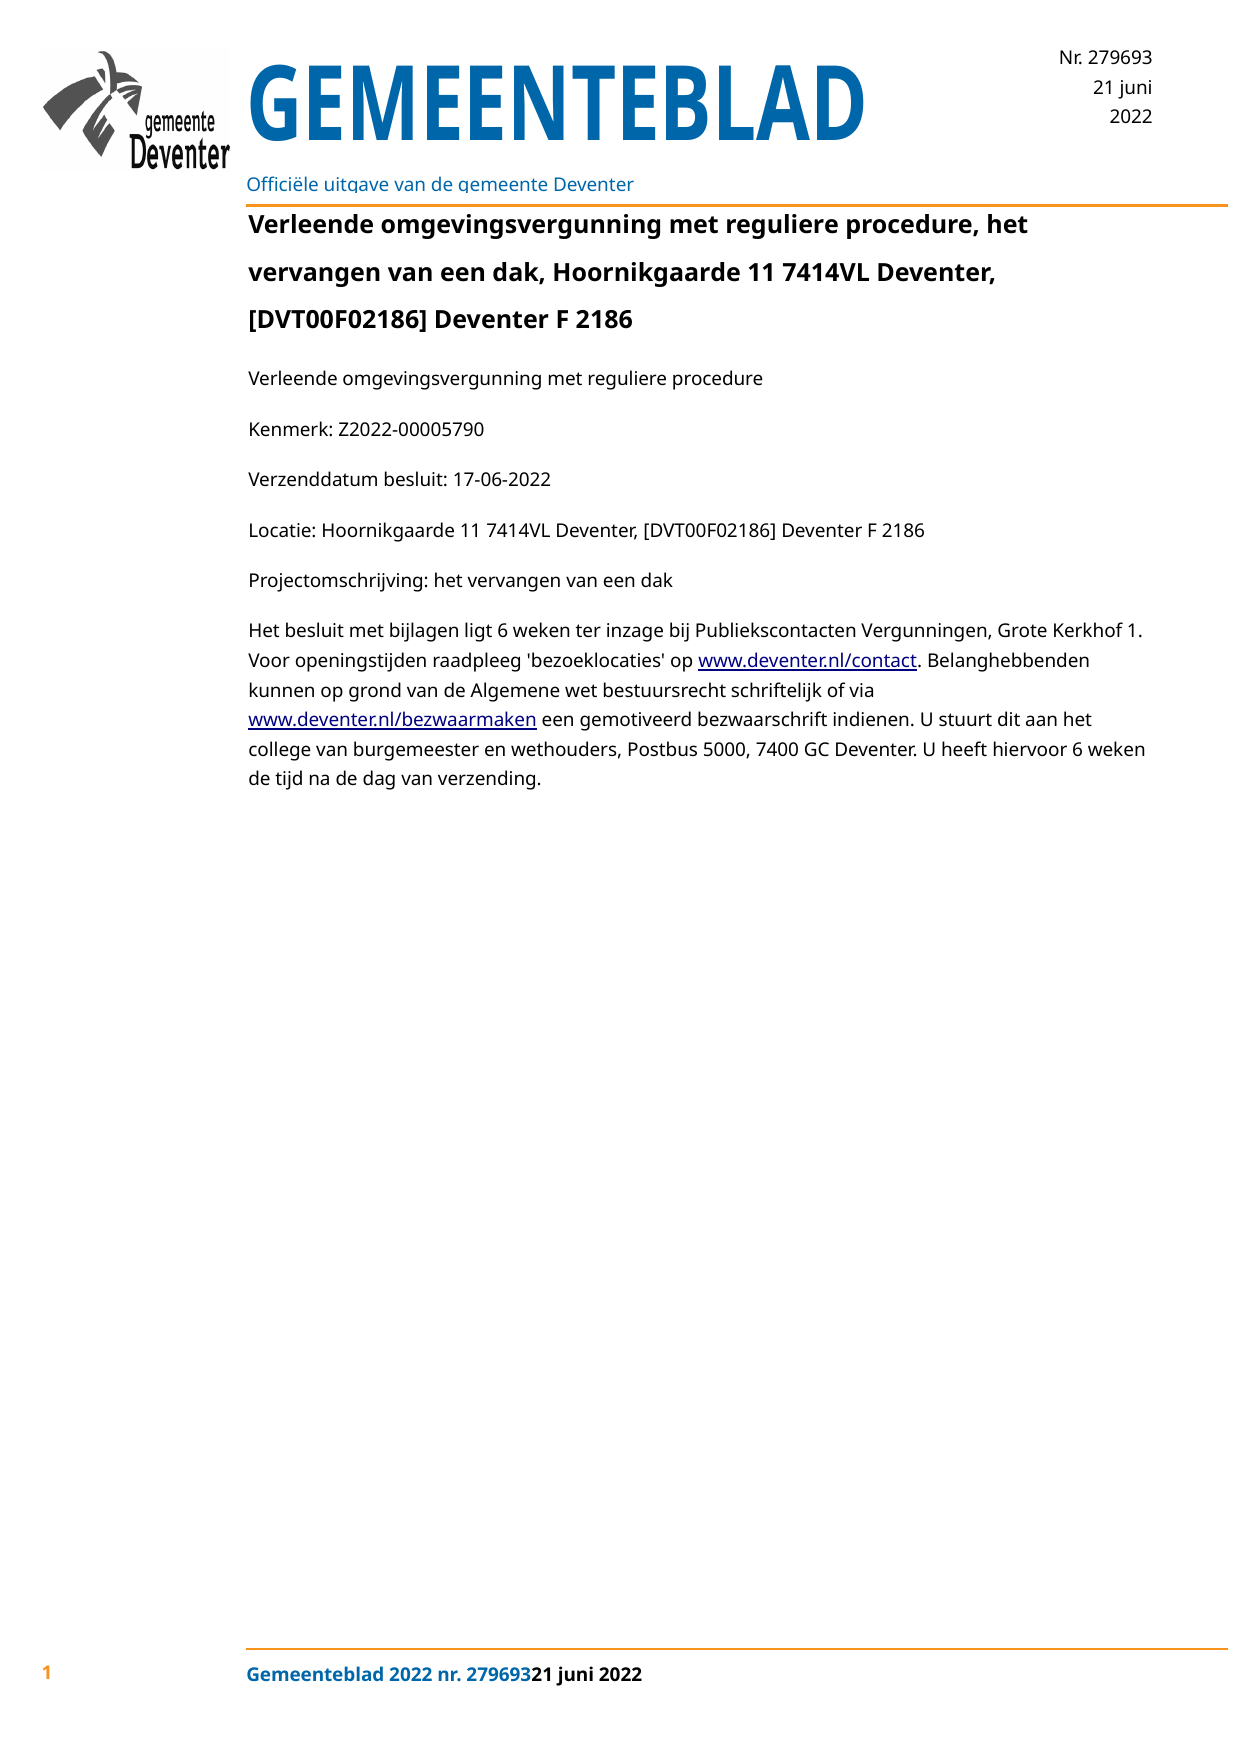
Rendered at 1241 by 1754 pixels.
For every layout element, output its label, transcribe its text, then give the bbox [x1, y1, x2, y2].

text Locatie: Hoornikgaarde 11 7414VL Deventer, [DVT00F02186] Deventer F 2186 [248, 517, 1152, 542]
text Verzenddatum besluit: 17-06-2022 [248, 466, 1152, 492]
text Het besluit met bijlagen ligt 6 weken ter inzage bij Publiekscontacten Vergunningen, Grote Kerkhof 1. Voor openingstijden raadpleeg 'bezoeklocaties' op www.deventer.nl/contact. Belanghebbenden kunnen op grond van de Algemene wet bestuursrecht schriftelijk of via www.deventer.nl/bezwaarmaken een gemotiveerd bezwaarschrift indienen. U stuurt dit aan het college van burgemeester en wethouders, Postbus 5000, 7400 GC Deventer. U heeft hiervoor 6 weken de tijd na de dag van verzending. [248, 618, 1152, 791]
text Kenmerk: Z2022-00005790 [248, 416, 1152, 442]
picture [41, 47, 231, 172]
text Verleende omgevingsvergunning met reguliere procedure, het vervangen van een dak, Hoornikgaarde 11 7414VL Deventer, [DVT00F02186] Deventer F 2186 [248, 207, 1152, 336]
text Verleende omgevingsvergunning met reguliere procedure [248, 366, 1152, 391]
text Projectomschrijving: het vervangen van een dak [248, 567, 1152, 593]
